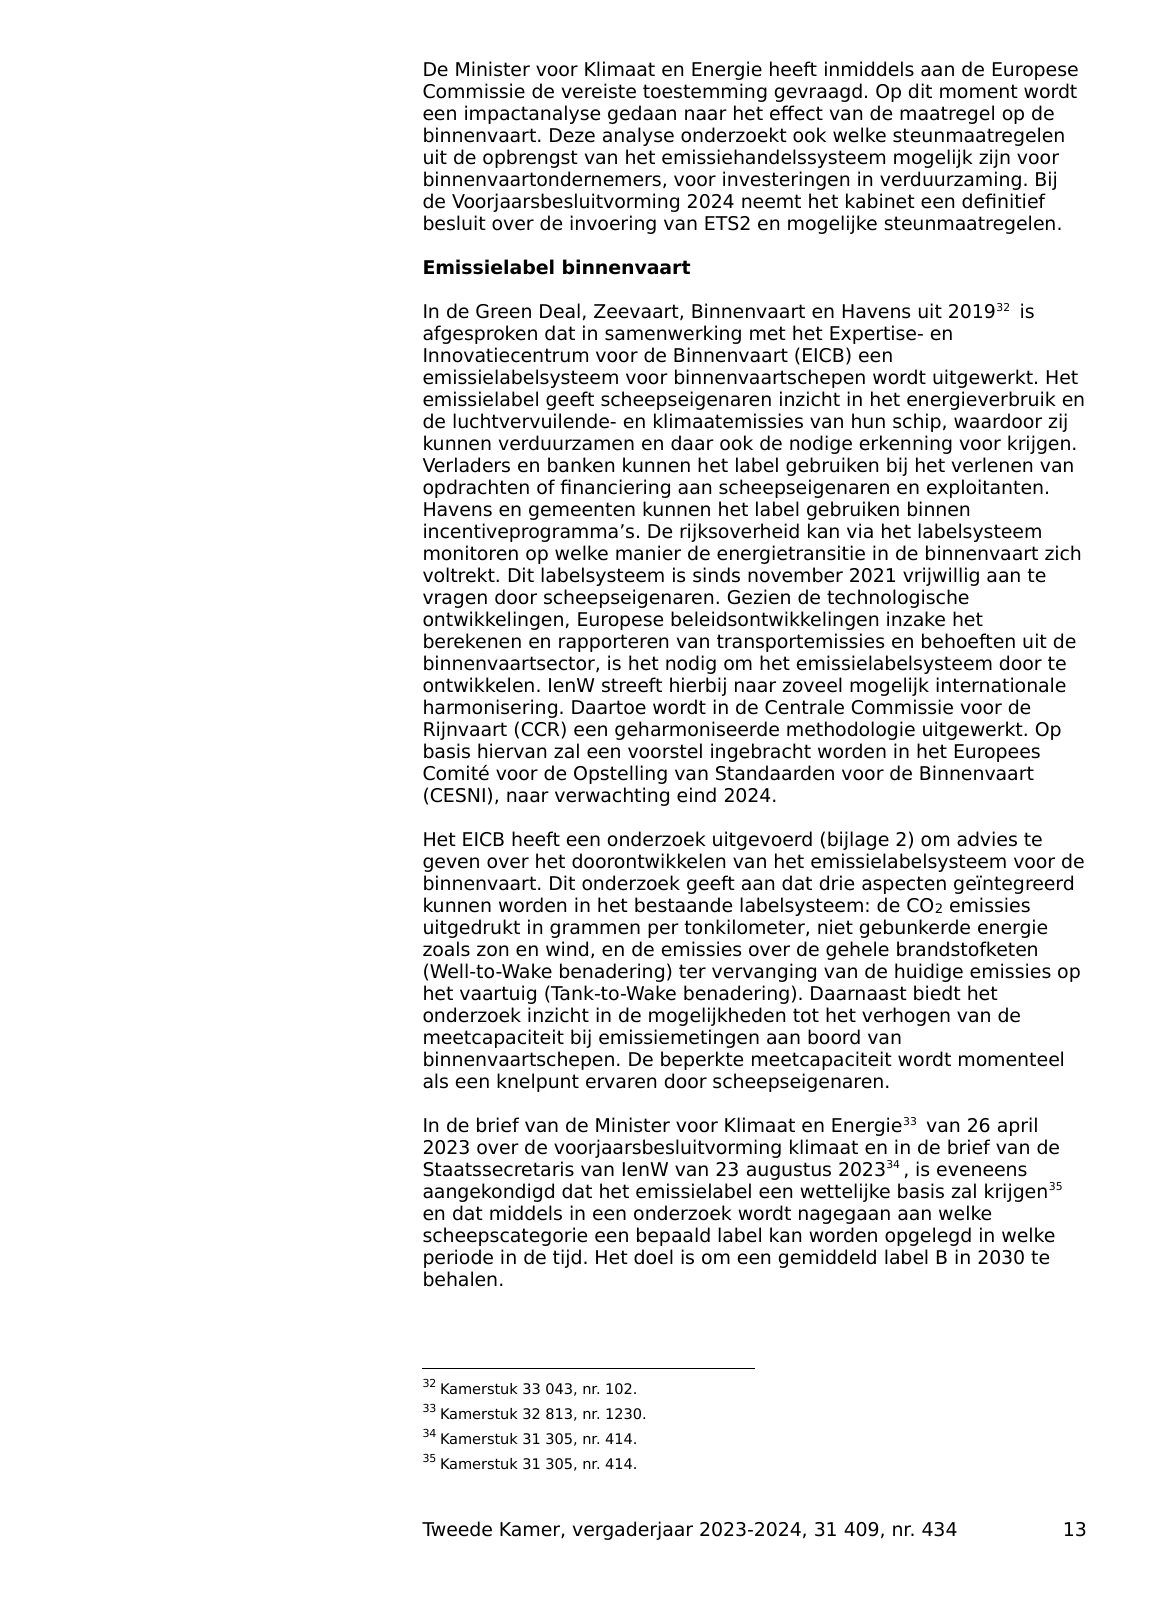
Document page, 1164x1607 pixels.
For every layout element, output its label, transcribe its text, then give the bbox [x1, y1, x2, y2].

text Kamerstuk 32 813, nr. 1230. [422, 1402, 1087, 1424]
text In de brief van de Minister voor Klimaat en Energie van 26 april 2023 over de voorjaarsbesluitvorming klimaat en in de brief van de Staatssecretaris van IenW van 23 augustus 2023, is eveneens aangekondigd dat het emissielabel een wettelijke basis zal krijgen en dat middels in een onderzoek wordt nagegaan aan welke scheepscategorie een bepaald label kan worden opgelegd in welke periode in de tijd. Het doel is om een gemiddeld label B in 2030 te behalen. [422, 1115, 1087, 1291]
text Het EICB heeft een onderzoek uitgevoerd (bijlage 2) om advies te geven over het doorontwikkelen van het emissielabelsysteem voor de binnenvaart. Dit onderzoek geeft aan dat drie aspecten geïntegreerd kunnen worden in het bestaande labelsysteem: de CO2 emissies uitgedrukt in grammen per tonkilometer, niet gebunkerde energie zoals zon en wind, en de emissies over de gehele brandstofketen (Well-to-Wake benadering) ter vervanging van de huidige emissies op het vaartuig (Tank-to-Wake benadering). Daarnaast biedt het onderzoek inzicht in de mogelijkheden tot het verhogen van de meetcapaciteit bij emissiemetingen aan boord van binnenvaartschepen. De beperkte meetcapaciteit wordt momenteel als een knelpunt ervaren door scheepseigenaren. [422, 829, 1087, 1093]
text Kamerstuk 33 043, nr. 102. [422, 1377, 1087, 1399]
subtitle Emissielabel binnenvaart [422, 257, 1087, 279]
text Kamerstuk 31 305, nr. 414. [422, 1427, 1087, 1449]
text De Minister voor Klimaat en Energie heeft inmiddels aan de Europese Commissie de vereiste toestemming gevraagd. Op dit moment wordt een impactanalyse gedaan naar het effect van de maatregel op de binnenvaart. Deze analyse onderzoekt ook welke steunmaatregelen uit de opbrengst van het emissiehandelssysteem mogelijk zijn voor binnenvaartondernemers, voor investeringen in verduurzaming. Bij de Voorjaarsbesluitvorming 2024 neemt het kabinet een definitief besluit over de invoering van ETS2 en mogelijke steunmaatregelen. [422, 59, 1087, 235]
text In de Green Deal, Zeevaart, Binnenvaart en Havens uit 2019 is afgesproken dat in samenwerking met het Expertise- en Innovatiecentrum voor de Binnenvaart (EICB) een emissielabelsysteem voor binnenvaartschepen wordt uitgewerkt. Het emissielabel geeft scheepseigenaren inzicht in het energieverbruik en de luchtvervuilende- en klimaatemissies van hun schip, waardoor zij kunnen verduurzamen en daar ook de nodige erkenning voor krijgen. Verladers en banken kunnen het label gebruiken bij het verlenen van opdrachten of financiering aan scheepseigenaren en exploitanten. Havens en gemeenten kunnen het label gebruiken binnen incentiveprogramma’s. De rijksoverheid kan via het labelsysteem monitoren op welke manier de energietransitie in de binnenvaart zich voltrekt. Dit labelsysteem is sinds november 2021 vrijwillig aan te vragen door scheepseigenaren. Gezien de technologische ontwikkelingen, Europese beleidsontwikkelingen inzake het berekenen en rapporteren van transportemissies en behoeften uit de binnenvaartsector, is het nodig om het emissielabelsysteem door te ontwikkelen. IenW streeft hierbij naar zoveel mogelijk internationale harmonisering. Daartoe wordt in de Centrale Commissie voor de Rijnvaart (CCR) een geharmoniseerde methodologie uitgewerkt. Op basis hiervan zal een voorstel ingebracht worden in het Europees Comité voor de Opstelling van Standaarden voor de Binnenvaart (CESNI), naar verwachting eind 2024. [422, 301, 1087, 807]
text Kamerstuk 31 305, nr. 414. [422, 1452, 1087, 1474]
